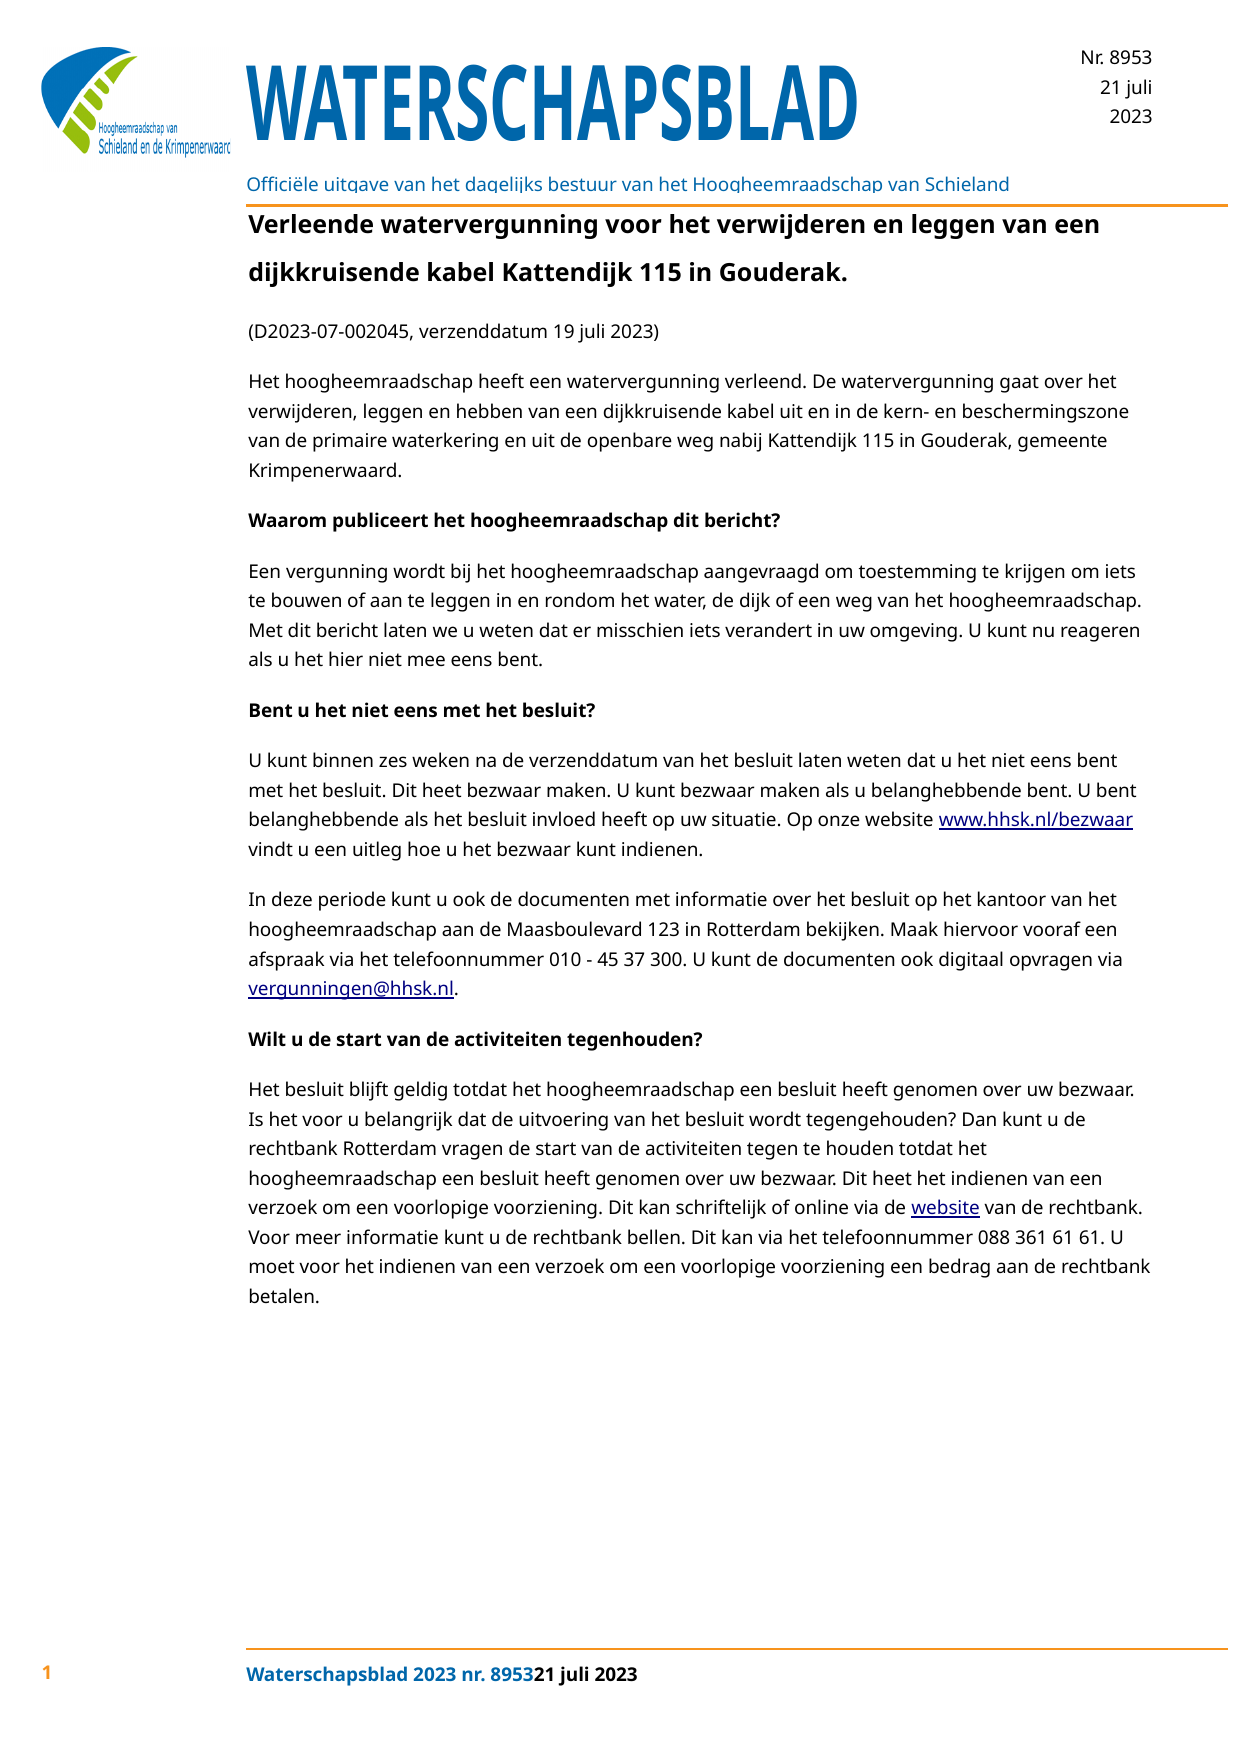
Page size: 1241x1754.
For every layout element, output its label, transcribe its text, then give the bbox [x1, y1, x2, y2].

text Waarom publiceert het hoogheemraadschap dit bericht? [248, 507, 1152, 533]
text (D2023-07-002045, verzenddatum 19 juli 2023) [248, 318, 1152, 344]
picture [41, 47, 231, 172]
text U kunt binnen zes weken na de verzenddatum van het besluit laten weten dat u het niet eens bent met het besluit. Dit heet bezwaar maken. U kunt bezwaar maken als u belanghebbende bent. U bent belanghebbende als het besluit invloed heeft op uw situatie. Op onze website www.hhsk.nl/bezwaar vindt u een uitleg hoe u het bezwaar kunt indienen. [248, 747, 1152, 862]
text Een vergunning wordt bij het hoogheemraadschap aangevraagd om toestemming te krijgen om iets te bouwen of aan te leggen in en rondom het water, de dijk of een weg van het hoogheemraadschap. Met dit bericht laten we u weten dat er misschien iets verandert in uw omgeving. U kunt nu reageren als u het hier niet mee eens bent. [248, 558, 1152, 672]
text Verleende watervergunning voor het verwijderen en leggen van een dijkkruisende kabel Kattendijk 115 in Gouderak. [248, 207, 1152, 288]
text Bent u het niet eens met het besluit? [248, 697, 1152, 723]
text In deze periode kunt u ook de documenten met informatie over het besluit op het kantoor van het hoogheemraadschap aan de Maasboulevard 123 in Rotterdam bekijken. Maak hiervoor vooraf een afspraak via het telefoonnummer 010 - 45 37 300. U kunt de documenten ook digitaal opvragen via vergunningen@hhsk.nl. [248, 887, 1152, 1001]
text Wilt u de start van de activiteiten tegenhouden? [248, 1026, 1152, 1052]
text Het hoogheemraadschap heeft een watervergunning verleend. De watervergunning gaat over het verwijderen, leggen en hebben van een dijkkruisende kabel uit en in de kern- en beschermingszone van de primaire waterkering en uit de openbare weg nabij Kattendijk 115 in Gouderak, gemeente Krimpenerwaard. [248, 368, 1152, 483]
text Het besluit blijft geldig totdat het hoogheemraadschap een besluit heeft genomen over uw bezwaar. Is het voor u belangrijk dat de uitvoering van het besluit wordt tegengehouden? Dan kunt u de rechtbank Rotterdam vragen de start van de activiteiten tegen te houden totdat het hoogheemraadschap een besluit heeft genomen over uw bezwaar. Dit heet het indienen van een verzoek om een voorlopige voorziening. Dit kan schriftelijk of online via de website van de rechtbank. Voor meer informatie kunt u de rechtbank bellen. Dit kan via het telefoonnummer 088 361 61 61. U moet voor het indienen van een verzoek om een voorlopige voorziening een bedrag aan de rechtbank betalen. [248, 1076, 1152, 1309]
